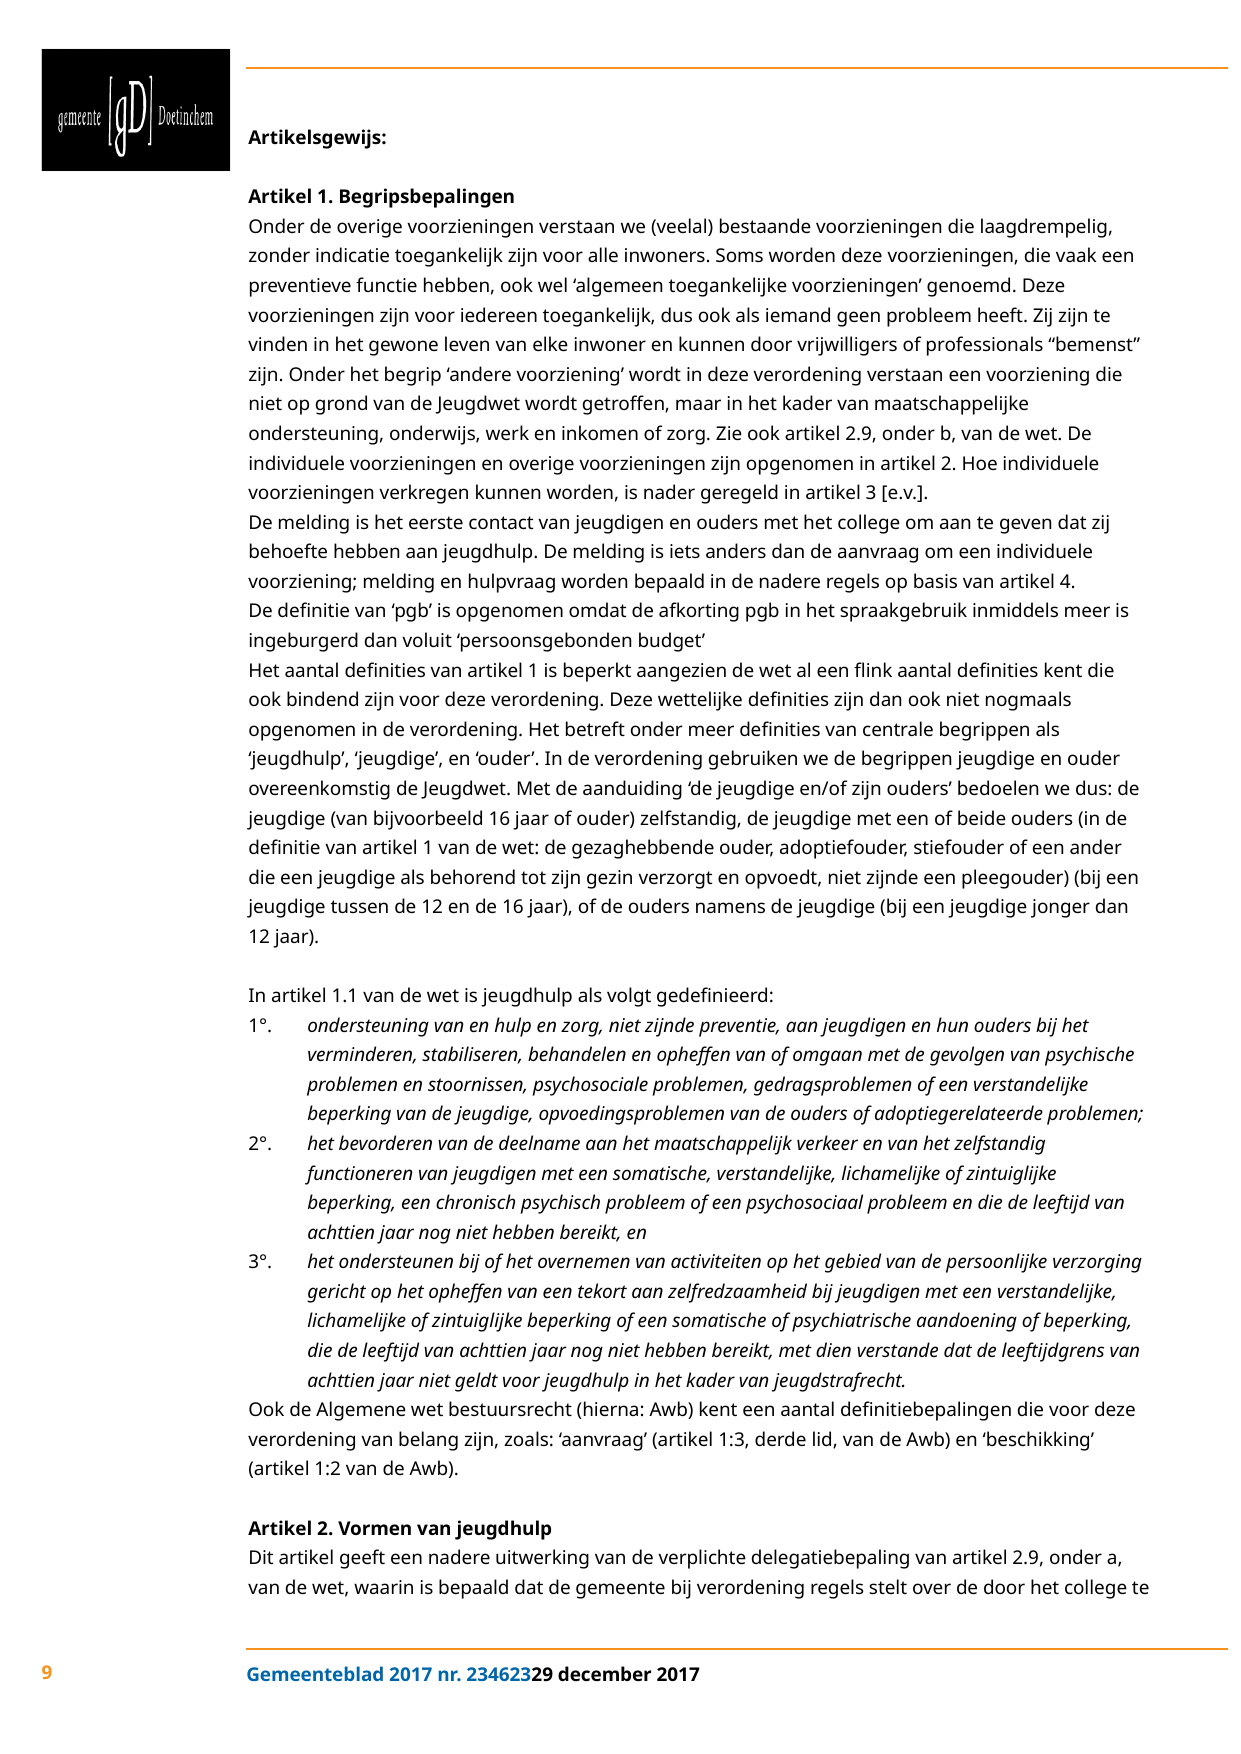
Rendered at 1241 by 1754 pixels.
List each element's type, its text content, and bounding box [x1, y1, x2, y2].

text Artikelsgewijs: [248, 124, 1152, 150]
text De melding is het eerste contact van jeugdigen en ouders met het college om aan te geven dat zij behoefte hebben aan jeugdhulp. De melding is iets anders dan de aanvraag om een individuele voorziening; melding en hulpvraag worden bepaald in de nadere regels op basis van artikel 4. [248, 509, 1152, 594]
list het ondersteunen bij of het overnemen van activiteiten op het gebied van de persoonlijke verzorging gericht op het opheffen van een tekort aan zelfredzaamheid bij jeugdigen met een verstandelijke, lichamelijke of zintuiglijke beperking of een somatische of psychiatrische aandoening of beperking, die de leeftijd van achttien jaar nog niet hebben bereikt, met dien verstande dat de leeftijdgrens van achttien jaar niet geldt voor jeugdhulp in het kader van jeugdstrafrecht. [248, 1248, 1152, 1393]
text Artikel 2. Vormen van jeugdhulp [248, 1515, 1152, 1541]
text Onder de overige voorzieningen verstaan we (veelal) bestaande voorzieningen die laagdrempelig, zonder indicatie toegankelijk zijn voor alle inwoners. Soms worden deze voorzieningen, die vaak een preventieve functie hebben, ook wel ‘algemeen toegankelijke voorzieningen’ genoemd. Deze voorzieningen zijn voor iedereen toegankelijk, dus ook als iemand geen probleem heeft. Zij zijn te vinden in het gewone leven van elke inwoner en kunnen door vrijwilligers of professionals “bemenst” zijn. Onder het begrip ‘andere voorziening’ wordt in deze verordening verstaan een voorziening die niet op grond van de Jeugdwet wordt getroffen, maar in het kader van maatschappelijke ondersteuning, onderwijs, werk en inkomen of zorg. Zie ook artikel 2.9, onder b, van de wet. De individuele voorzieningen en overige voorzieningen zijn opgenomen in artikel 2. Hoe individuele voorzieningen verkregen kunnen worden, is nader geregeld in artikel 3 [e.v.]. [248, 213, 1152, 505]
text In artikel 1.1 van de wet is jeugdhulp als volgt gedefinieerd: [248, 982, 1152, 1008]
picture [41, 47, 231, 172]
text Ook de Algemene wet bestuursrecht (hierna: Awb) kent een aantal definitiebepalingen die voor deze verordening van belang zijn, zoals: ‘aanvraag’ (artikel 1:3, derde lid, van de Awb) en ‘beschikking’ (artikel 1:2 van de Awb). [248, 1396, 1152, 1481]
text Dit artikel geeft een nadere uitwerking van de verplichte delegatiebepaling van artikel 2.9, onder a, van de wet, waarin is bepaald dat de gemeente bij verordening regels stelt over de door het college te [248, 1544, 1152, 1600]
text De definitie van ‘pgb’ is opgenomen omdat de afkorting pgb in het spraakgebruik inmiddels meer is ingeburgerd dan voluit ‘persoonsgebonden budget’ [248, 598, 1152, 653]
list ondersteuning van en hulp en zorg, niet zijnde preventie, aan jeugdigen en hun ouders bij het verminderen, stabiliseren, behandelen en opheffen van of omgaan met de gevolgen van psychische problemen en stoornissen, psychosociale problemen, gedragsproblemen of een verstandelijke beperking van de jeugdige, opvoedingsproblemen van de ouders of adoptiegerelateerde problemen; [248, 1012, 1152, 1126]
text Artikel 1. Begripsbepalingen [248, 183, 1152, 209]
text Het aantal definities van artikel 1 is beperkt aangezien de wet al een flink aantal definities kent die ook bindend zijn voor deze verordening. Deze wettelijke definities zijn dan ook niet nogmaals opgenomen in de verordening. Het betreft onder meer definities van centrale begrippen als ‘jeugdhulp’, ‘jeugdige’, en ‘ouder’. In de verordening gebruiken we de begrippen jeugdige en ouder overeenkomstig de Jeugdwet. Met de aanduiding ‘de jeugdige en/of zijn ouders’ bedoelen we dus: de jeugdige (van bijvoorbeeld 16 jaar of ouder) zelfstandig, de jeugdige met een of beide ouders (in de definitie van artikel 1 van de wet: de gezaghebbende ouder, adoptiefouder, stiefouder of een ander die een jeugdige als behorend tot zijn gezin verzorgt en opvoedt, niet zijnde een pleegouder) (bij een jeugdige tussen de 12 en de 16 jaar), of de ouders namens de jeugdige (bij een jeugdige jonger dan 12 jaar). [248, 657, 1152, 949]
list het bevorderen van de deelname aan het maatschappelijk verkeer en van het zelfstandig functioneren van jeugdigen met een somatische, verstandelijke, lichamelijke of zintuiglijke beperking, een chronisch psychisch probleem of een psychosociaal probleem en die de leeftijd van achttien jaar nog niet hebben bereikt, en [248, 1130, 1152, 1245]
